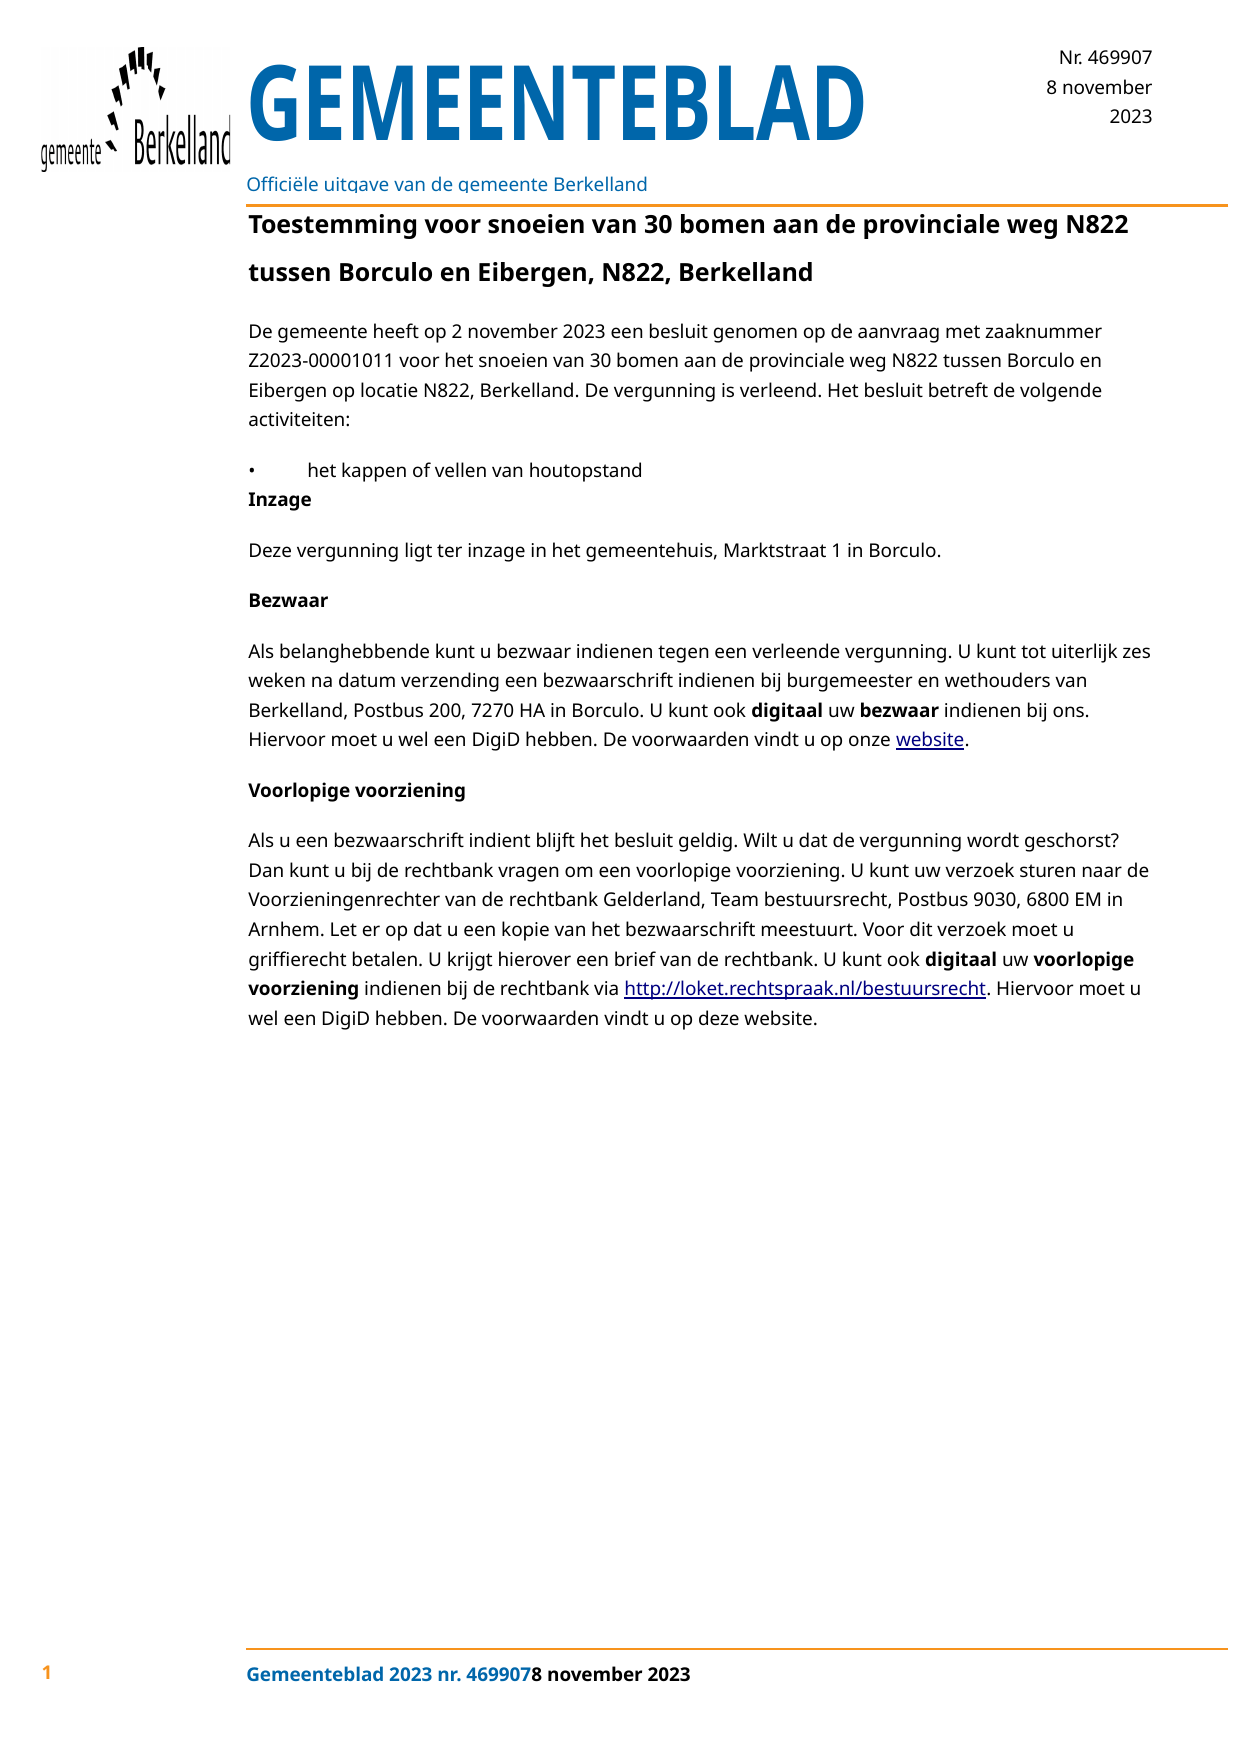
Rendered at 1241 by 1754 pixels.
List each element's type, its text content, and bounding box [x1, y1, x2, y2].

text Inzage [248, 487, 1152, 512]
picture [41, 47, 231, 172]
text Als u een bezwaarschrift indient blijft het besluit geldig. Wilt u dat de vergunning wordt geschorst? Dan kunt u bij de rechtbank vragen om een voorlopige voorziening. U kunt uw verzoek sturen naar de Voorzieningenrechter van de rechtbank Gelderland, Team bestuursrecht, Postbus 9030, 6800 EM in Arnhem. Let er op dat u een kopie van het bezwaarschrift meestuurt. Voor dit verzoek moet u griffierecht betalen. U krijgt hierover een brief van de rechtbank. U kunt ook digitaal uw voorlopige voorziening indienen bij de rechtbank via http://loket.rechtspraak.nl/bestuursrecht. Hiervoor moet u wel een DigiD hebben. De voorwaarden vindt u op deze website. [248, 827, 1152, 1031]
text Bezwaar [248, 587, 1152, 613]
text De gemeente heeft op 2 november 2023 een besluit genomen op de aanvraag met zaaknummer Z2023-00001011 voor het snoeien van 30 bomen aan de provinciale weg N822 tussen Borculo en Eibergen op locatie N822, Berkelland. De vergunning is verleend. Het besluit betreft de volgende activiteiten: [248, 318, 1152, 432]
text Toestemming voor snoeien van 30 bomen aan de provinciale weg N822 tussen Borculo en Eibergen, N822, Berkelland [248, 207, 1152, 288]
text Voorlopige voorziening [248, 777, 1152, 803]
text Deze vergunning ligt ter inzage in het gemeentehuis, Marktstraat 1 in Borculo. [248, 537, 1152, 563]
text Als belanghebbende kunt u bezwaar indienen tegen een verleende vergunning. U kunt tot uiterlijk zes weken na datum verzending een bezwaarschrift indienen bij burgemeester en wethouders van Berkelland, Postbus 200, 7270 HA in Borculo. U kunt ook digitaal uw bezwaar indienen bij ons. Hiervoor moet u wel een DigiD hebben. De voorwaarden vindt u op onze website. [248, 638, 1152, 752]
list het kappen of vellen van houtopstand [248, 457, 1152, 483]
